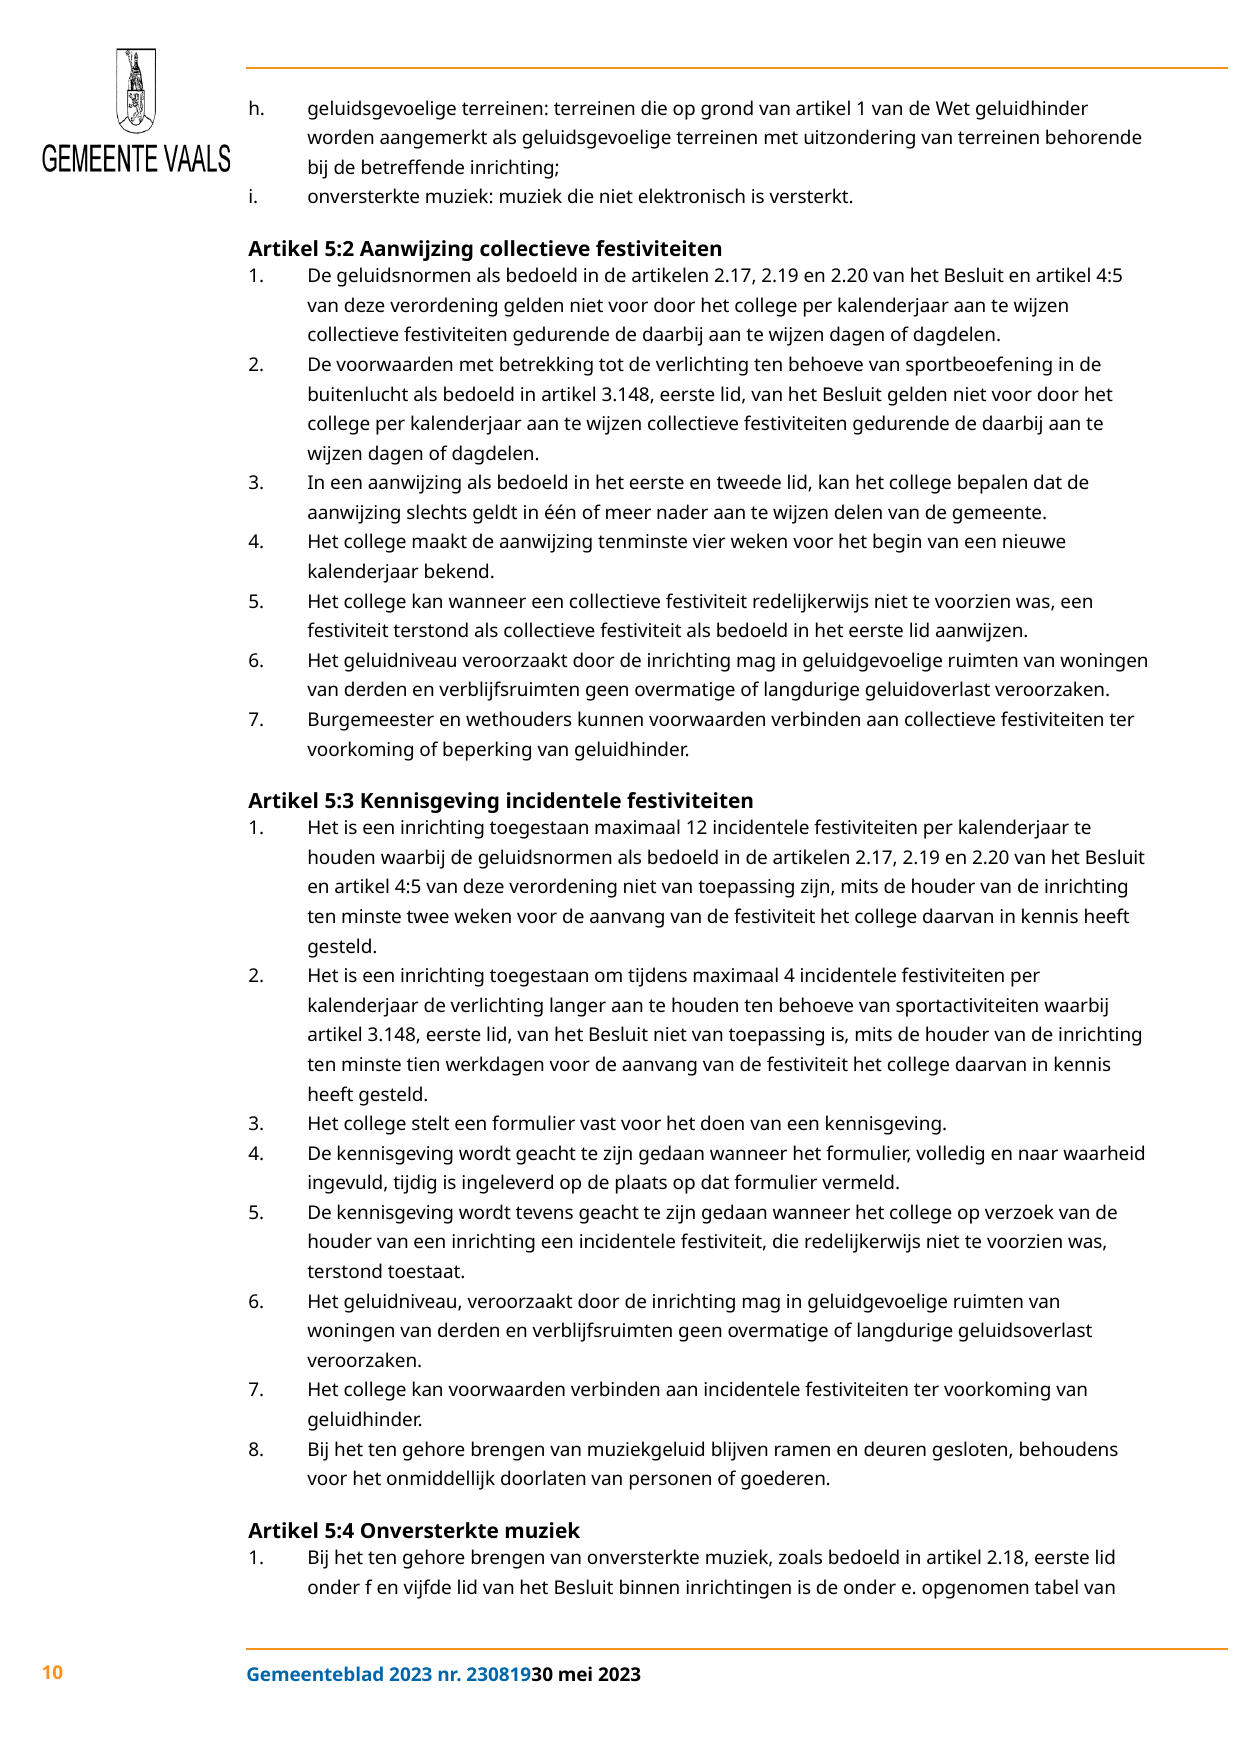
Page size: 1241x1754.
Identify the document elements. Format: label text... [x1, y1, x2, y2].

list De kennisgeving wordt geacht te zijn gedaan wanneer het formulier, volledig en naar waarheid ingevuld, tijdig is ingeleverd op de plaats op dat formulier vermeld. [248, 1140, 1152, 1195]
text Artikel 5:2 Aanwijzing collectieve festiviteiten [248, 234, 1152, 262]
list Het college maakt de aanwijzing tenminste vier weken voor het begin van een nieuwe kalenderjaar bekend. [248, 529, 1152, 584]
list Bij het ten gehore brengen van onversterkte muziek, zoals bedoeld in artikel 2.18, eerste lid onder f en vijfde lid van het Besluit binnen inrichtingen is de onder e. opgenomen tabel van [248, 1544, 1152, 1599]
list In een aanwijzing als bedoeld in het eerste en tweede lid, kan het college bepalen dat de aanwijzing slechts geldt in één of meer nader aan te wijzen delen van de gemeente. [248, 469, 1152, 525]
list Het is een inrichting toegestaan maximaal 12 incidentele festiviteiten per kalenderjaar te houden waarbij de geluidsnormen als bedoeld in de artikelen 2.17, 2.19 en 2.20 van het Besluit en artikel 4:5 van deze verordening niet van toepassing zijn, mits de houder van de inrichting ten minste twee weken voor de aanvang van de festiviteit het college daarvan in kennis heeft gesteld. [248, 814, 1152, 959]
list Bij het ten gehore brengen van muziekgeluid blijven ramen en deuren gesloten, behoudens voor het onmiddellijk doorlaten van personen of goederen. [248, 1436, 1152, 1491]
text Artikel 5:4 Onversterkte muziek [248, 1516, 1152, 1544]
text Artikel 5:3 Kennisgeving incidentele festiviteiten [248, 786, 1152, 814]
list De geluidsnormen als bedoeld in de artikelen 2.17, 2.19 en 2.20 van het Besluit en artikel 4:5 van deze verordening gelden niet voor door het college per kalenderjaar aan te wijzen collectieve festiviteiten gedurende de daarbij aan te wijzen dagen of dagdelen. [248, 262, 1152, 347]
list Burgemeester en wethouders kunnen voorwaarden verbinden aan collectieve festiviteiten ter voorkoming of beperking van geluidhinder. [248, 706, 1152, 761]
list Het college kan wanneer een collectieve festiviteit redelijkerwijs niet te voorzien was, een festiviteit terstond als collectieve festiviteit als bedoeld in het eerste lid aanwijzen. [248, 588, 1152, 643]
list Het geluidniveau veroorzaakt door de inrichting mag in geluidgevoelige ruimten van woningen van derden en verblijfsruimten geen overmatige of langdurige geluidoverlast veroorzaken. [248, 647, 1152, 702]
list Het college kan voorwaarden verbinden aan incidentele festiviteiten ter voorkoming van geluidhinder. [248, 1377, 1152, 1432]
list De kennisgeving wordt tevens geacht te zijn gedaan wanneer het college op verzoek van de houder van een inrichting een incidentele festiviteit, die redelijkerwijs niet te voorzien was, terstond toestaat. [248, 1199, 1152, 1284]
list Het is een inrichting toegestaan om tijdens maximaal 4 incidentele festiviteiten per kalenderjaar de verlichting langer aan te houden ten behoeve van sportactiviteiten waarbij artikel 3.148, eerste lid, van het Besluit niet van toepassing is, mits de houder van de inrichting ten minste tien werkdagen voor de aanvang van de festiviteit het college daarvan in kennis heeft gesteld. [248, 962, 1152, 1107]
list De voorwaarden met betrekking tot de verlichting ten behoeve van sportbeoefening in de buitenlucht als bedoeld in artikel 3.148, eerste lid, van het Besluit gelden niet voor door het college per kalenderjaar aan te wijzen collectieve festiviteiten gedurende de daarbij aan te wijzen dagen of dagdelen. [248, 351, 1152, 466]
list Het geluidniveau, veroorzaakt door de inrichting mag in geluidgevoelige ruimten van woningen van derden en verblijfsruimten geen overmatige of langdurige geluidsoverlast veroorzaken. [248, 1288, 1152, 1373]
picture [41, 47, 231, 172]
list onversterkte muziek: muziek die niet elektronisch is versterkt. [248, 183, 1152, 209]
list geluidsgevoelige terreinen: terreinen die op grond van artikel 1 van de Wet geluidhinder worden aangemerkt als geluidsgevoelige terreinen met uitzondering van terreinen behorende bij de betreffende inrichting; [248, 95, 1152, 180]
list Het college stelt een formulier vast voor het doen van een kennisgeving. [248, 1110, 1152, 1136]
